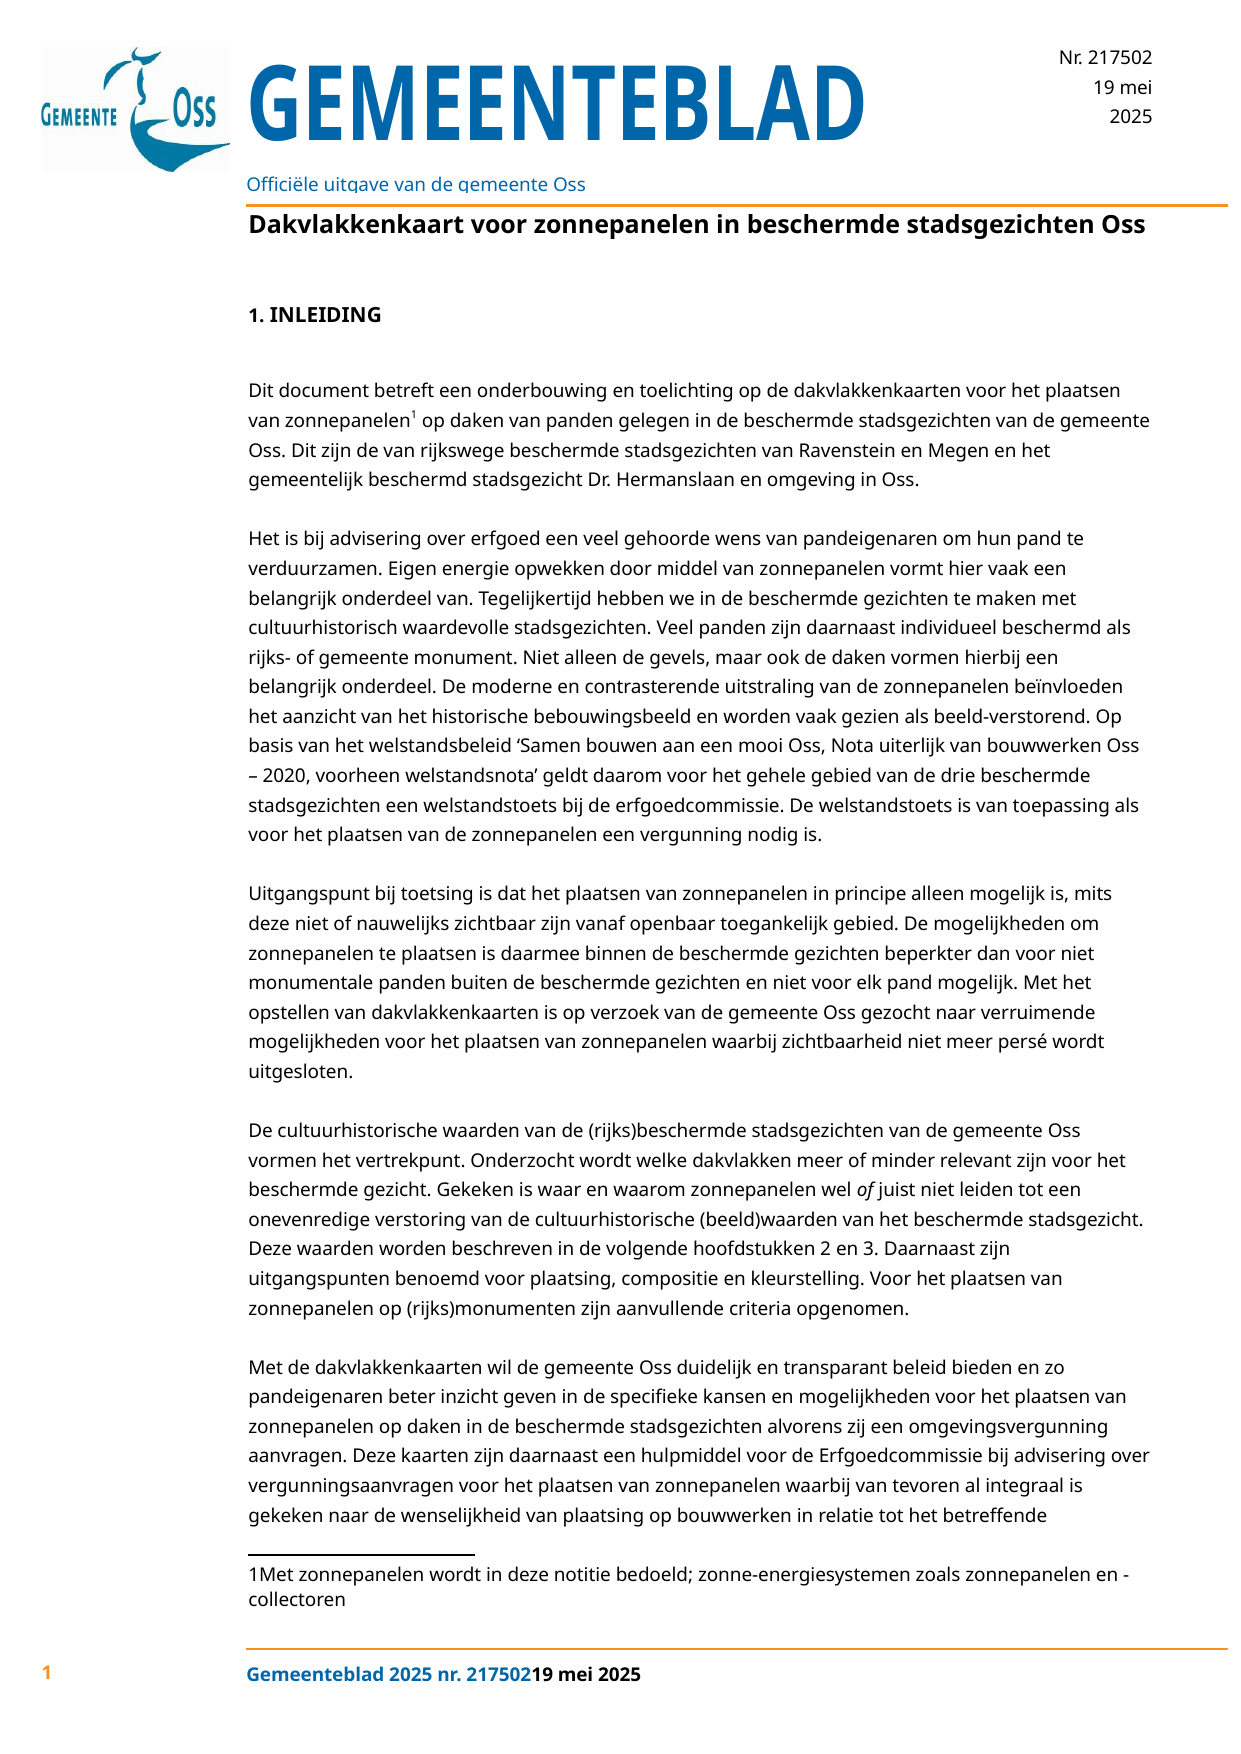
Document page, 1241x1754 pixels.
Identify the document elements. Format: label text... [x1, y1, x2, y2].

text Met de dakvlakkenkaarten wil de gemeente Oss duidelijk en transparant beleid bieden en zo pandeigenaren beter inzicht geven in de specifieke kansen en mogelijkheden voor het plaatsen van zonnepanelen op daken in de beschermde stadsgezichten alvorens zij een omgevingsvergunning aanvragen. Deze kaarten zijn daarnaast een hulpmiddel voor de Erfgoedcommissie bij advisering over vergunningsaanvragen voor het plaatsen van zonnepanelen waarbij van tevoren al integraal is gekeken naar de wenselijkheid van plaatsing op bouwwerken in relatie tot het betreffende [248, 1354, 1152, 1527]
text Met zonnepanelen wordt in deze notitie bedoeld; zonne-energiesystemen zoals zonnepanelen en -collectoren [248, 1561, 1152, 1612]
text Dakvlakkenkaart voor zonnepanelen in beschermde stadsgezichten Oss [248, 207, 1152, 241]
text Het is bij advisering over erfgoed een veel gehoorde wens van pandeigenaren om hun pand te verduurzamen. Eigen energie opwekken door middel van zonnepanelen vormt hier vaak een belangrijk onderdeel van. Tegelijkertijd hebben we in de beschermde gezichten te maken met cultuurhistorisch waardevolle stadsgezichten. Veel panden zijn daarnaast individueel beschermd als rijks- of gemeente monument. Niet alleen de gevels, maar ook de daken vormen hierbij een belangrijk onderdeel. De moderne en contrasterende uitstraling van de zonnepanelen beïnvloeden het aanzicht van het historische bebouwingsbeeld en worden vaak gezien als beeld-verstorend. Op basis van het welstandsbeleid ‘Samen bouwen aan een mooi Oss, Nota uiterlijk van bouwwerken Oss – 2020, voorheen welstandsnota’ geldt daarom voor het gehele gebied van de drie beschermde stadsgezichten een welstandstoets bij de erfgoedcommissie. De welstandstoets is van toepassing als voor het plaatsen van de zonnepanelen een vergunning nodig is. [248, 526, 1152, 847]
text 1. INLEIDING [248, 300, 1152, 328]
text Uitgangspunt bij toetsing is dat het plaatsen van zonnepanelen in principe alleen mogelijk is, mits deze niet of nauwelijks zichtbaar zijn vanaf openbaar toegankelijk gebied. De mogelijkheden om zonnepanelen te plaatsen is daarmee binnen de beschermde gezichten beperkter dan voor niet monumentale panden buiten de beschermde gezichten en niet voor elk pand mogelijk. Met het opstellen van dakvlakkenkaarten is op verzoek van de gemeente Oss gezocht naar verruimende mogelijkheden voor het plaatsen van zonnepanelen waarbij zichtbaarheid niet meer persé wordt uitgesloten. [248, 881, 1152, 1084]
picture [41, 47, 231, 172]
text Dit document betreft een onderbouwing en toelichting op de dakvlakkenkaarten voor het plaatsen van zonnepanelen op daken van panden gelegen in de beschermde stadsgezichten van de gemeente Oss. Dit zijn de van rijkswege beschermde stadsgezichten van Ravenstein en Megen en het gemeentelijk beschermd stadsgezicht Dr. Hermanslaan en omgeving in Oss. [248, 378, 1152, 492]
text De cultuurhistorische waarden van de (rijks)beschermde stadsgezichten van de gemeente Oss vormen het vertrekpunt. Onderzocht wordt welke dakvlakken meer of minder relevant zijn voor het beschermde gezicht. Gekeken is waar en waarom zonnepanelen wel of juist niet leiden tot een onevenredige verstoring van de cultuurhistorische (beeld)waarden van het beschermde stadsgezicht. Deze waarden worden beschreven in de volgende hoofdstukken 2 en 3. Daarnaast zijn uitgangspunten benoemd voor plaatsing, compositie en kleurstelling. Voor het plaatsen van zonnepanelen op (rijks)monumenten zijn aanvullende criteria opgenomen. [248, 1117, 1152, 1320]
